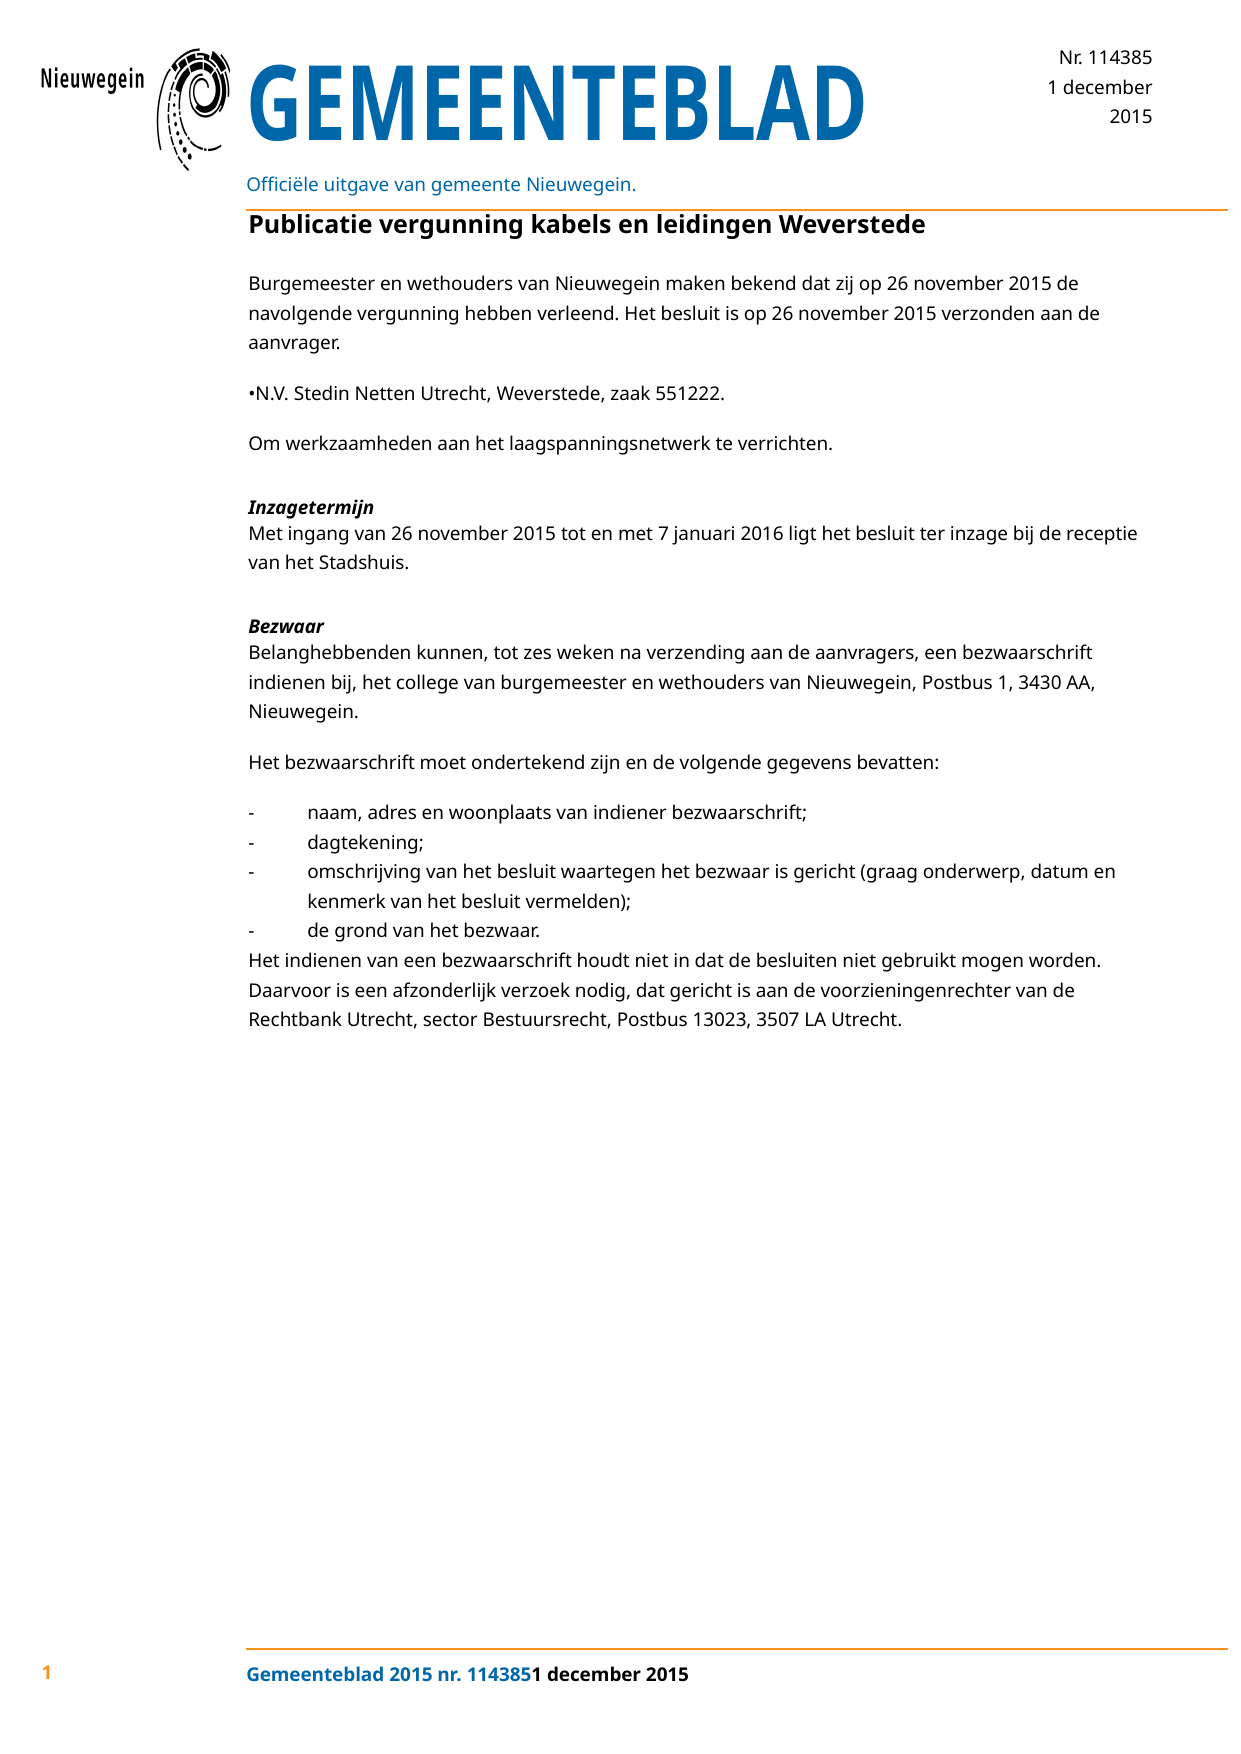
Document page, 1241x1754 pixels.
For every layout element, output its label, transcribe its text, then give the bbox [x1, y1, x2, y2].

text Publicatie vergunning kabels en leidingen Weverstede [248, 211, 1152, 241]
text Burgemeester en wethouders van Nieuwegein maken bekend dat zij op 26 november 2015 de navolgende vergunning hebben verleend. Het besluit is op 26 november 2015 verzonden aan de aanvrager. [248, 270, 1152, 355]
text Belanghebbenden kunnen, tot zes weken na verzending aan de aanvragers, een bezwaarschrift indienen bij, het college van burgemeester en wethouders van Nieuwegein, Postbus 1, 3430 AA, Nieuwegein. [248, 639, 1152, 724]
list naam, adres en woonplaats van indiener bezwaarschrift; [248, 799, 1152, 825]
text Het indienen van een bezwaarschrift houdt niet in dat de besluiten niet gebruikt mogen worden. Daarvoor is een afzonderlijk verzoek nodig, dat gericht is aan de voorzieningenrechter van de Rechtbank Utrecht, sector Bestuursrecht, Postbus 13023, 3507 LA Utrecht. [248, 947, 1152, 1032]
text Bezwaar [248, 613, 1152, 639]
list omschrijving van het besluit waartegen het bezwaar is gericht (graag onderwerp, datum en kenmerk van het besluit vermelden); [248, 858, 1152, 914]
text Met ingang van 26 november 2015 tot en met 7 januari 2016 ligt het besluit ter inzage bij de receptie van het Stadshuis. [248, 520, 1152, 575]
picture [41, 47, 231, 172]
text Het bezwaarschrift moet ondertekend zijn en de volgende gegevens bevatten: [248, 749, 1152, 774]
text •N.V. Stedin Netten Utrecht, Weverstede, zaak 551222. [248, 380, 1152, 406]
list de grond van het bezwaar. [248, 918, 1152, 943]
text Om werkzaamheden aan het laagspanningsnetwerk te verrichten. [248, 430, 1152, 456]
list dagtekening; [248, 829, 1152, 854]
text Inzagetermijn [248, 494, 1152, 520]
